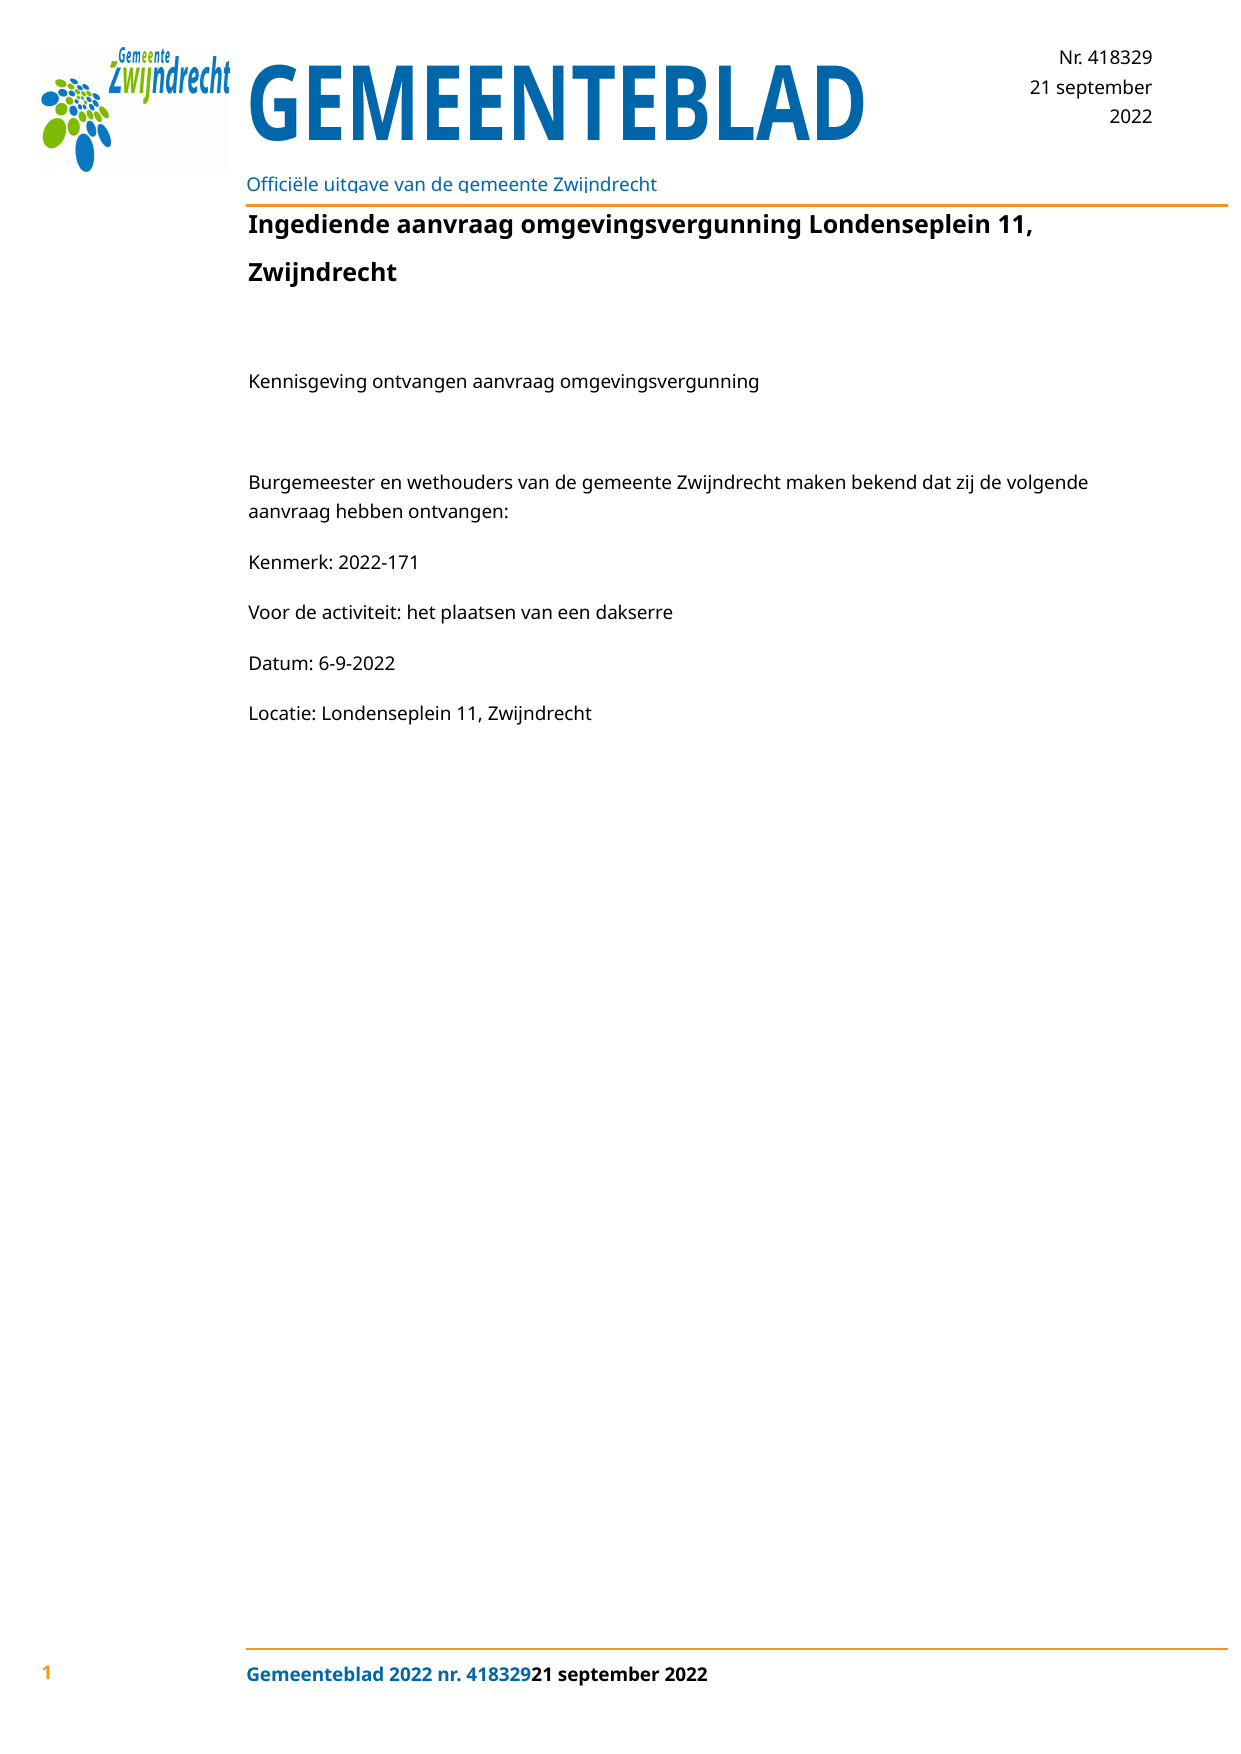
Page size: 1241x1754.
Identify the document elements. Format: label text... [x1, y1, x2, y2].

text Voor de activiteit: het plaatsen van een dakserre [248, 599, 1152, 625]
text Kenmerk: 2022-171 [248, 549, 1152, 575]
text Locatie: Londenseplein 11, Zwijndrecht [248, 700, 1152, 726]
text Burgemeester en wethouders van de gemeente Zwijndrecht maken bekend dat zij de volgende aanvraag hebben ontvangen: [248, 469, 1152, 524]
text Kennisgeving ontvangen aanvraag omgevingsvergunning [248, 368, 1152, 394]
picture [41, 47, 231, 172]
text Ingediende aanvraag omgevingsvergunning Londenseplein 11, Zwijndrecht [248, 207, 1152, 288]
text Datum: 6-9-2022 [248, 650, 1152, 676]
